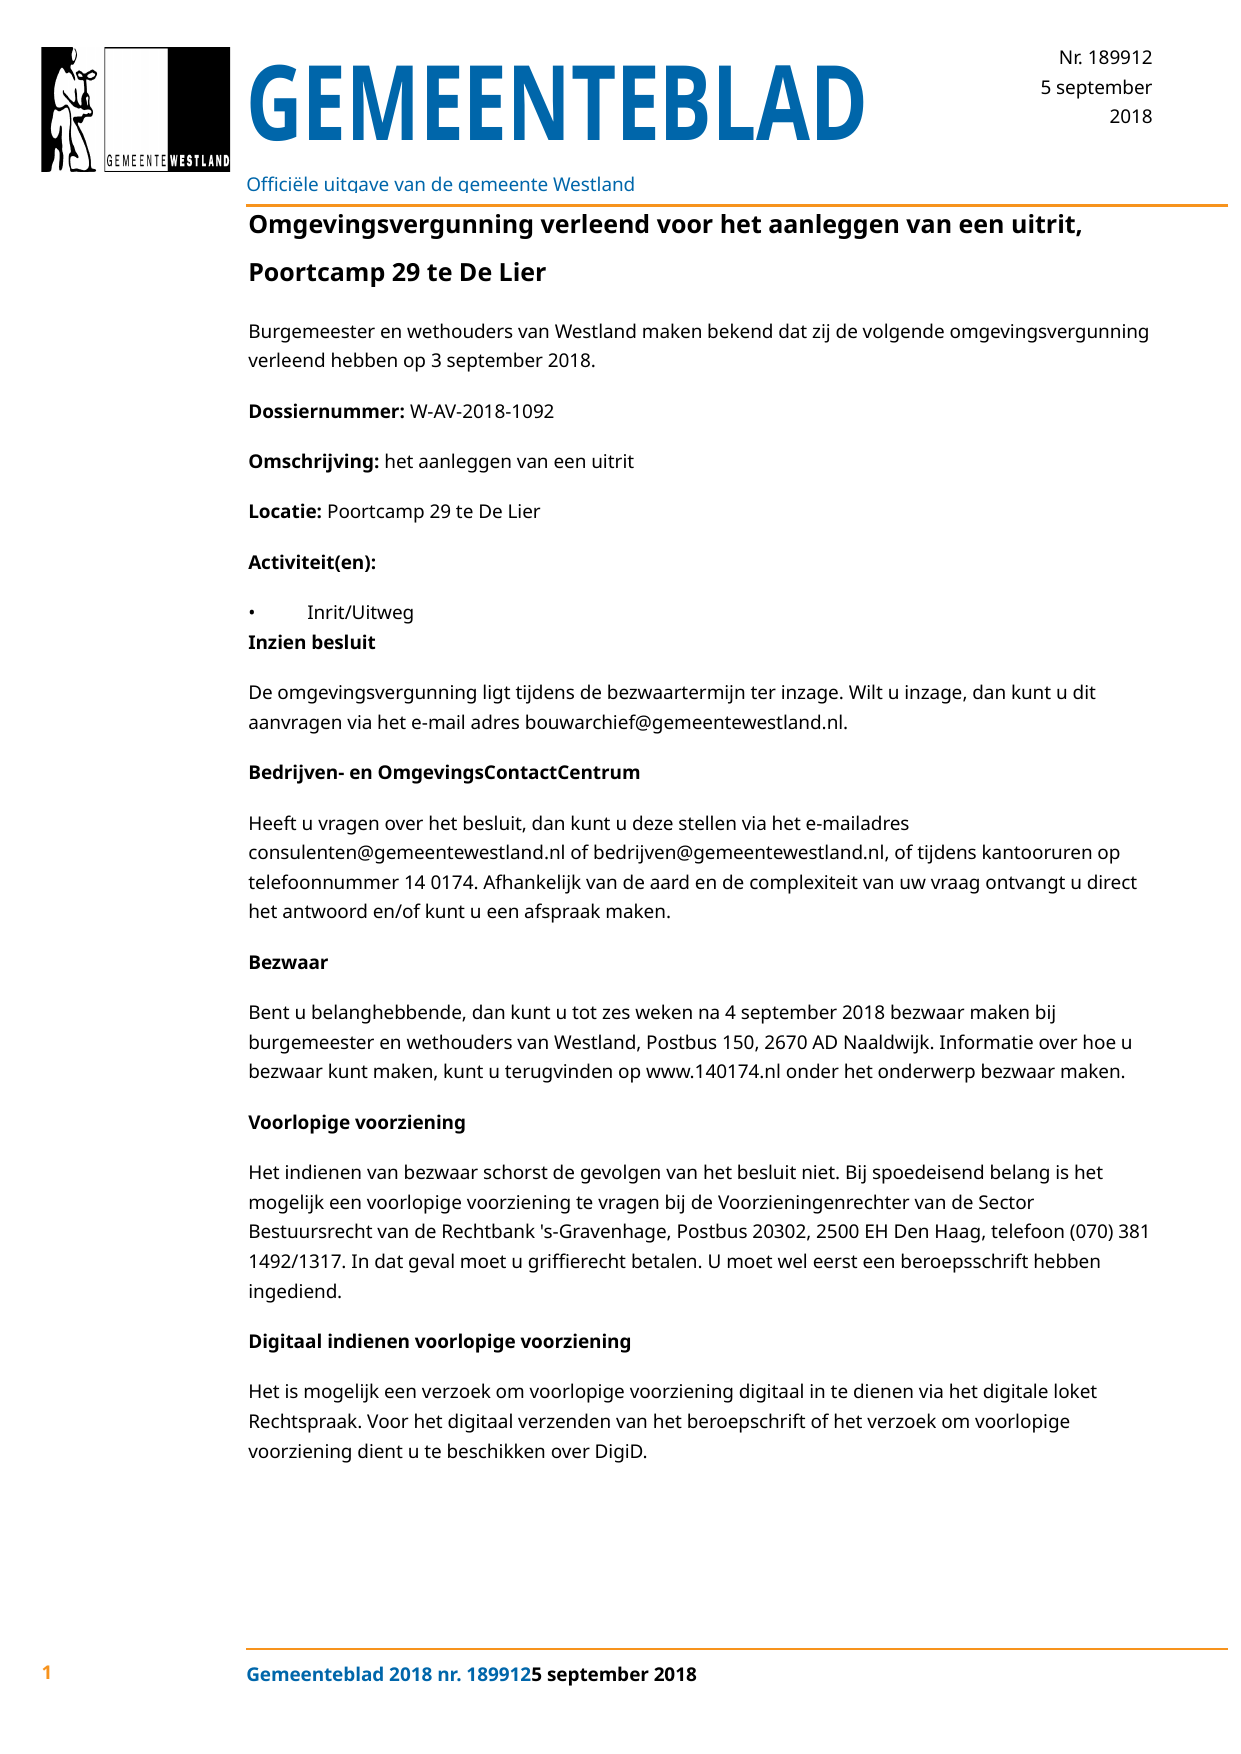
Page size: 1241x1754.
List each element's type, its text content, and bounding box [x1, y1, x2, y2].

text Bent u belanghebbende, dan kunt u tot zes weken na 4 september 2018 bezwaar maken bij burgemeester en wethouders van Westland, Postbus 150, 2670 AD Naaldwijk. Informatie over hoe u bezwaar kunt maken, kunt u terugvinden op www.140174.nl onder het onderwerp bezwaar maken. [248, 999, 1152, 1084]
text Digitaal indienen voorlopige voorziening [248, 1328, 1152, 1354]
text Omgevingsvergunning verleend voor het aanleggen van een uitrit, Poortcamp 29 te De Lier [248, 207, 1152, 288]
text Voorlopige voorziening [248, 1109, 1152, 1135]
text Bezwaar [248, 949, 1152, 975]
text Inzien besluit [248, 629, 1152, 655]
text Het indienen van bezwaar schorst de gevolgen van het besluit niet. Bij spoedeisend belang is het mogelijk een voorlopige voorziening te vragen bij de Voorzieningenrechter van de Sector Bestuursrecht van de Rechtbank 's-Gravenhage, Postbus 20302, 2500 EH Den Haag, telefoon (070) 381 1492/1317. In dat geval moet u griffierecht betalen. U moet wel eerst een beroepsschrift hebben ingediend. [248, 1159, 1152, 1304]
text Bedrijven- en OmgevingsContactCentrum [248, 759, 1152, 785]
picture [41, 47, 231, 172]
text Activiteit(en): [248, 549, 1152, 575]
list Inrit/Uitweg [248, 599, 1152, 625]
text De omgevingsvergunning ligt tijdens de bezwaartermijn ter inzage. Wilt u inzage, dan kunt u dit aanvragen via het e-mail adres bouwarchief@gemeentewestland.nl. [248, 679, 1152, 735]
text Burgemeester en wethouders van Westland maken bekend dat zij de volgende omgevingsvergunning verleend hebben op 3 september 2018. [248, 318, 1152, 373]
text Het is mogelijk een verzoek om voorlopige voorziening digitaal in te dienen via het digitale loket Rechtspraak. Voor het digitaal verzenden van het beroepschrift of het verzoek om voorlopige voorziening dient u te beschikken over DigiD. [248, 1379, 1152, 1464]
text Dossiernummer: W-AV-2018-1092 [248, 398, 1152, 424]
text Omschrijving: het aanleggen van een uitrit [248, 448, 1152, 474]
text Locatie: Poortcamp 29 te De Lier [248, 499, 1152, 524]
text Heeft u vragen over het besluit, dan kunt u deze stellen via het e-mailadres consulenten@gemeentewestland.nl of bedrijven@gemeentewestland.nl, of tijdens kantooruren op telefoonnummer 14 0174. Afhankelijk van de aard en de complexiteit van uw vraag ontvangt u direct het antwoord en/of kunt u een afspraak maken. [248, 810, 1152, 924]
